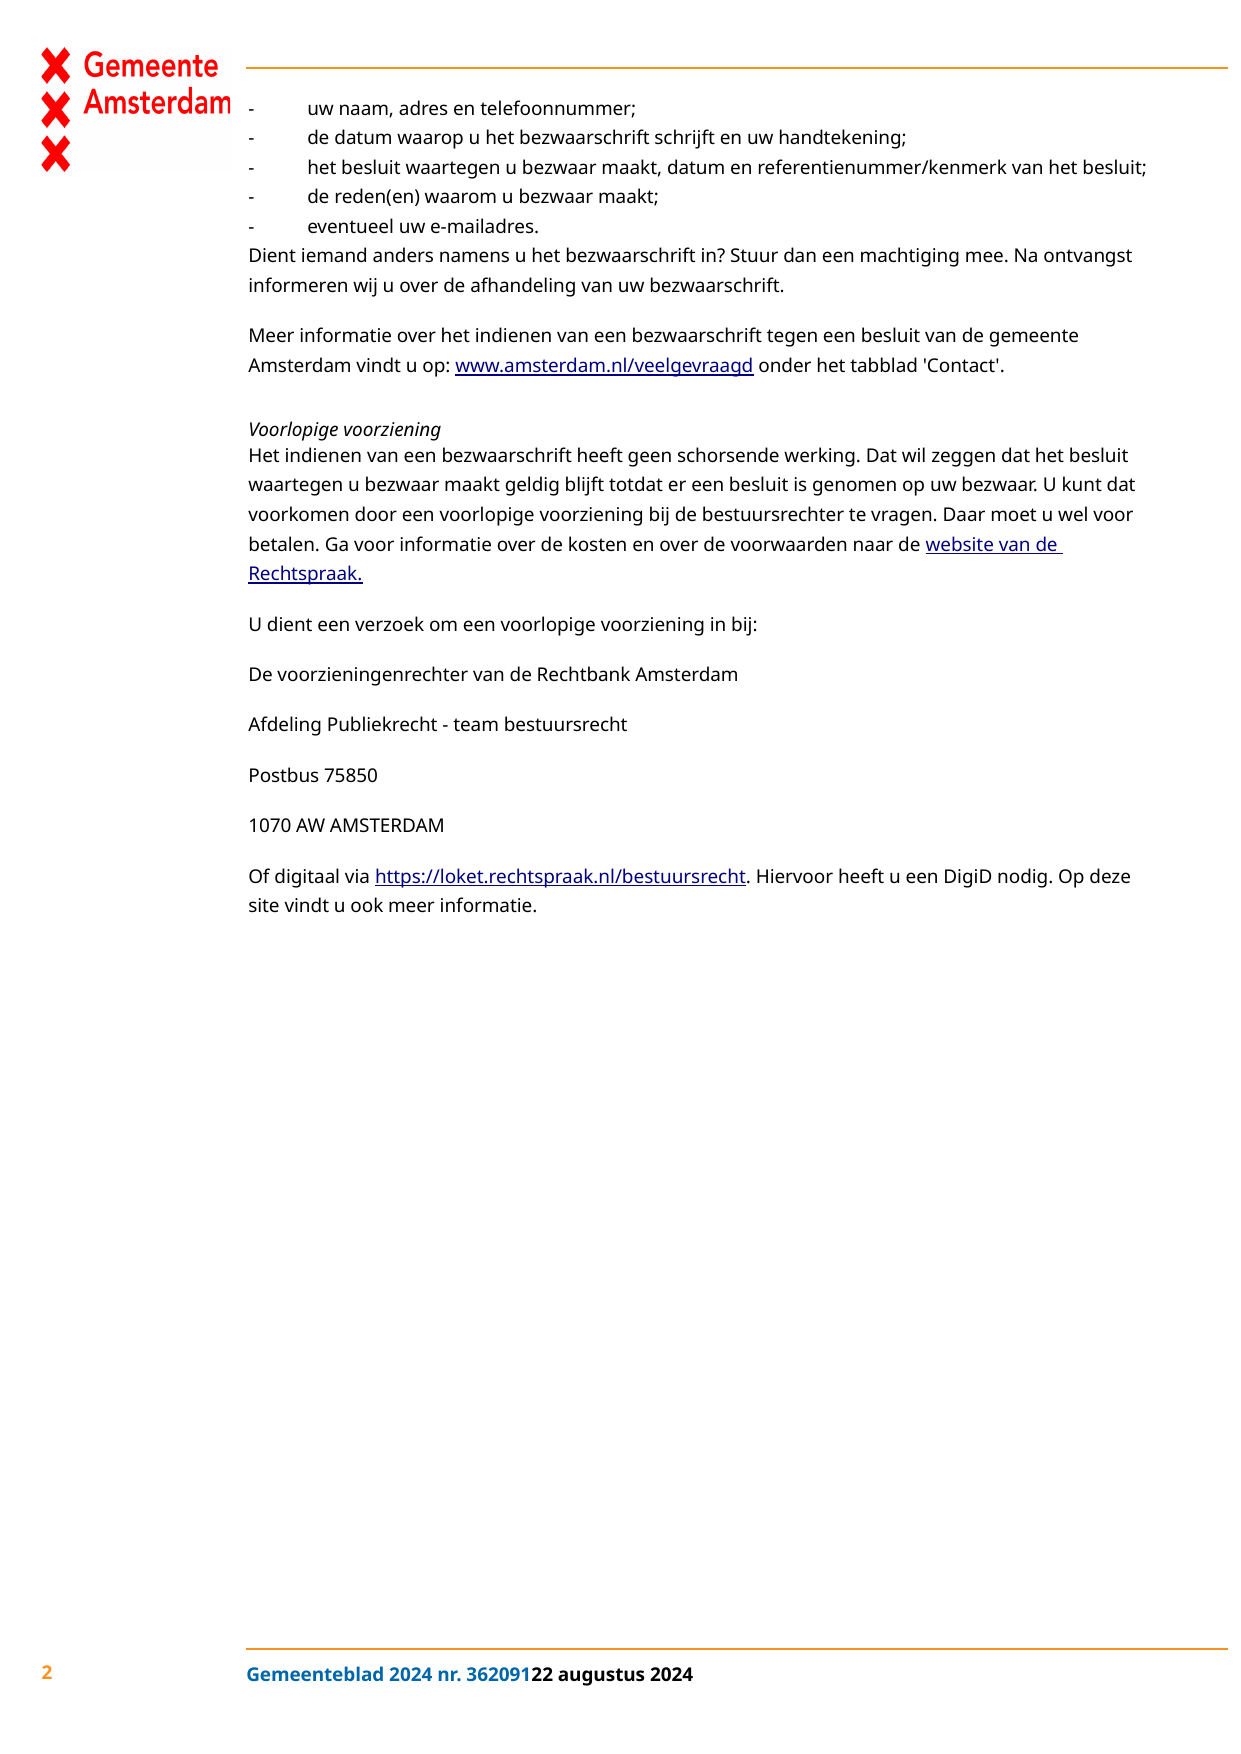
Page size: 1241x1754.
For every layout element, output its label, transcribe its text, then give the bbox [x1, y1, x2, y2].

text U dient een verzoek om een voorlopige voorziening in bij: [248, 611, 1152, 636]
list uw naam, adres en telefoonnummer; [248, 95, 1152, 121]
text Afdeling Publiekrecht - team bestuursrecht [248, 712, 1152, 737]
list het besluit waartegen u bezwaar maakt, datum en referentienummer/kenmerk van het besluit; [248, 154, 1152, 180]
list eventueel uw e-mailadres. [248, 213, 1152, 239]
text Postbus 75850 [248, 762, 1152, 788]
list de reden(en) waarom u bezwaar maakt; [248, 183, 1152, 209]
picture [41, 47, 231, 172]
text De voorzieningenrechter van de Rechtbank Amsterdam [248, 661, 1152, 687]
text Het indienen van een bezwaarschrift heeft geen schorsende werking. Dat wil zeggen dat het besluit waartegen u bezwaar maakt geldig blijft totdat er een besluit is genomen op uw bezwaar. U kunt dat voorkomen door een voorlopige voorziening bij de bestuursrechter te vragen. Daar moet u wel voor betalen. Ga voor informatie over de kosten en over de voorwaarden naar de website van de Rechtspraak. [248, 442, 1152, 586]
list de datum waarop u het bezwaarschrift schrijft en uw handtekening; [248, 124, 1152, 150]
text Voorlopige voorziening [248, 416, 1152, 442]
text 1070 AW AMSTERDAM [248, 812, 1152, 838]
text Dient iemand anders namens u het bezwaarschrift in? Stuur dan een machtiging mee. Na ontvangst informeren wij u over de afhandeling van uw bezwaarschrift. [248, 243, 1152, 298]
text Of digitaal via https://loket.rechtspraak.nl/bestuursrecht. Hiervoor heeft u een DigiD nodig. Op deze site vindt u ook meer informatie. [248, 863, 1152, 918]
text Meer informatie over het indienen van een bezwaarschrift tegen een besluit van de gemeente Amsterdam vindt u op: www.amsterdam.nl/veelgevraagd onder het tabblad 'Contact'. [248, 323, 1152, 378]
